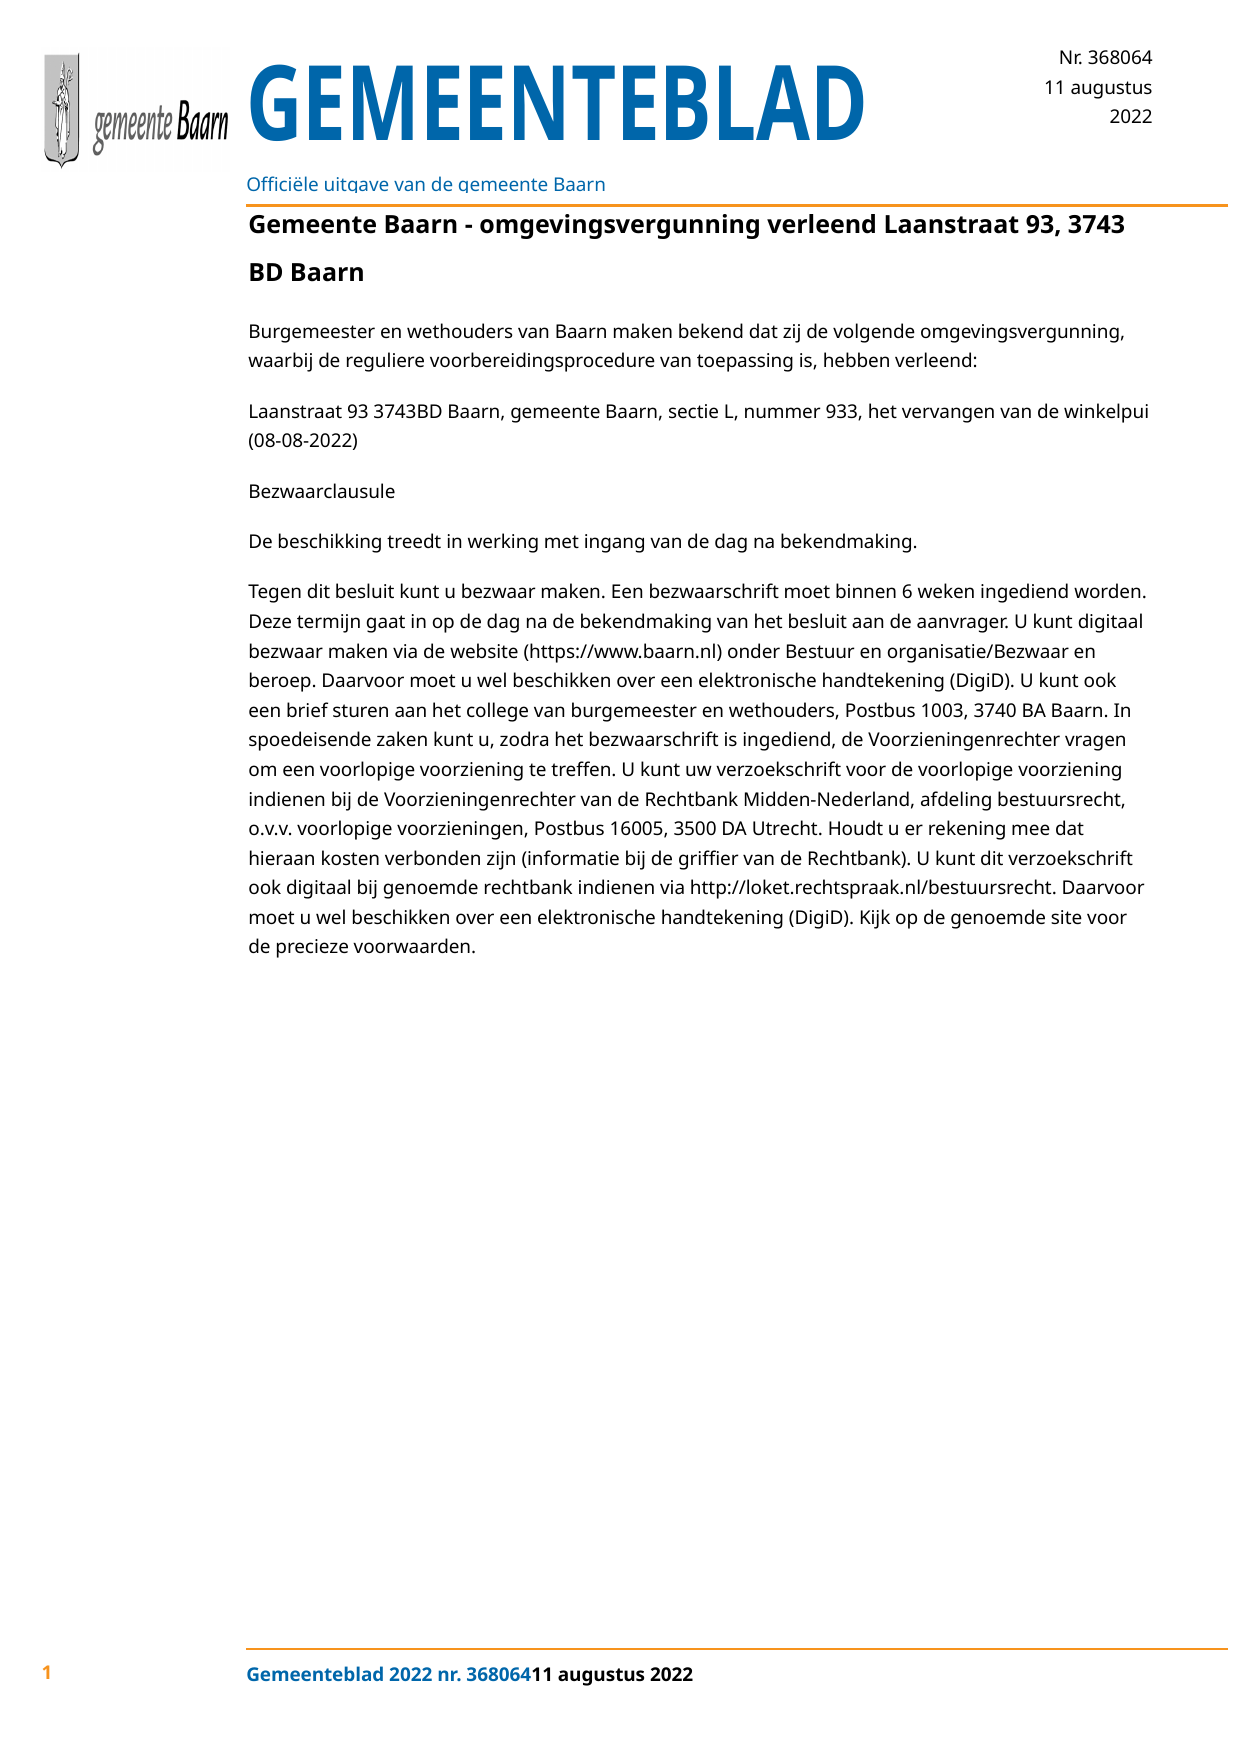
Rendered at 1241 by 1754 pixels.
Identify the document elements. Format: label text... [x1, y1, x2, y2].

text Tegen dit besluit kunt u bezwaar maken. Een bezwaarschrift moet binnen 6 weken ingediend worden. Deze termijn gaat in op de dag na de bekendmaking van het besluit aan de aanvrager. U kunt digitaal bezwaar maken via de website (https://www.baarn.nl) onder Bestuur en organisatie/Bezwaar en beroep. Daarvoor moet u wel beschikken over een elektronische handtekening (DigiD). U kunt ook een brief sturen aan het college van burgemeester en wethouders, Postbus 1003, 3740 BA Baarn. In spoedeisende zaken kunt u, zodra het bezwaarschrift is ingediend, de Voorzieningenrechter vragen om een voorlopige voorziening te treffen. U kunt uw verzoekschrift voor de voorlopige voorziening indienen bij de Voorzieningenrechter van de Rechtbank Midden-Nederland, afdeling bestuursrecht, o.v.v. voorlopige voorzieningen, Postbus 16005, 3500 DA Utrecht. Houdt u er rekening mee dat hieraan kosten verbonden zijn (informatie bij de griffier van de Rechtbank). U kunt dit verzoekschrift ook digitaal bij genoemde rechtbank indienen via http://loket.rechtspraak.nl/bestuursrecht. Daarvoor moet u wel beschikken over een elektronische handtekening (DigiD). Kijk op de genoemde site voor de precieze voorwaarden. [248, 579, 1152, 959]
text Burgemeester en wethouders van Baarn maken bekend dat zij de volgende omgevingsvergunning, waarbij de reguliere voorbereidingsprocedure van toepassing is, hebben verleend: [248, 318, 1152, 373]
picture [41, 47, 231, 172]
text Bezwaarclausule [248, 478, 1152, 504]
text Laanstraat 93 3743BD Baarn, gemeente Baarn, sectie L, nummer 933, het vervangen van de winkelpui (08-08-2022) [248, 398, 1152, 453]
text Gemeente Baarn - omgevingsvergunning verleend Laanstraat 93, 3743 BD Baarn [248, 207, 1152, 288]
text De beschikking treedt in werking met ingang van de dag na bekendmaking. [248, 528, 1152, 554]
